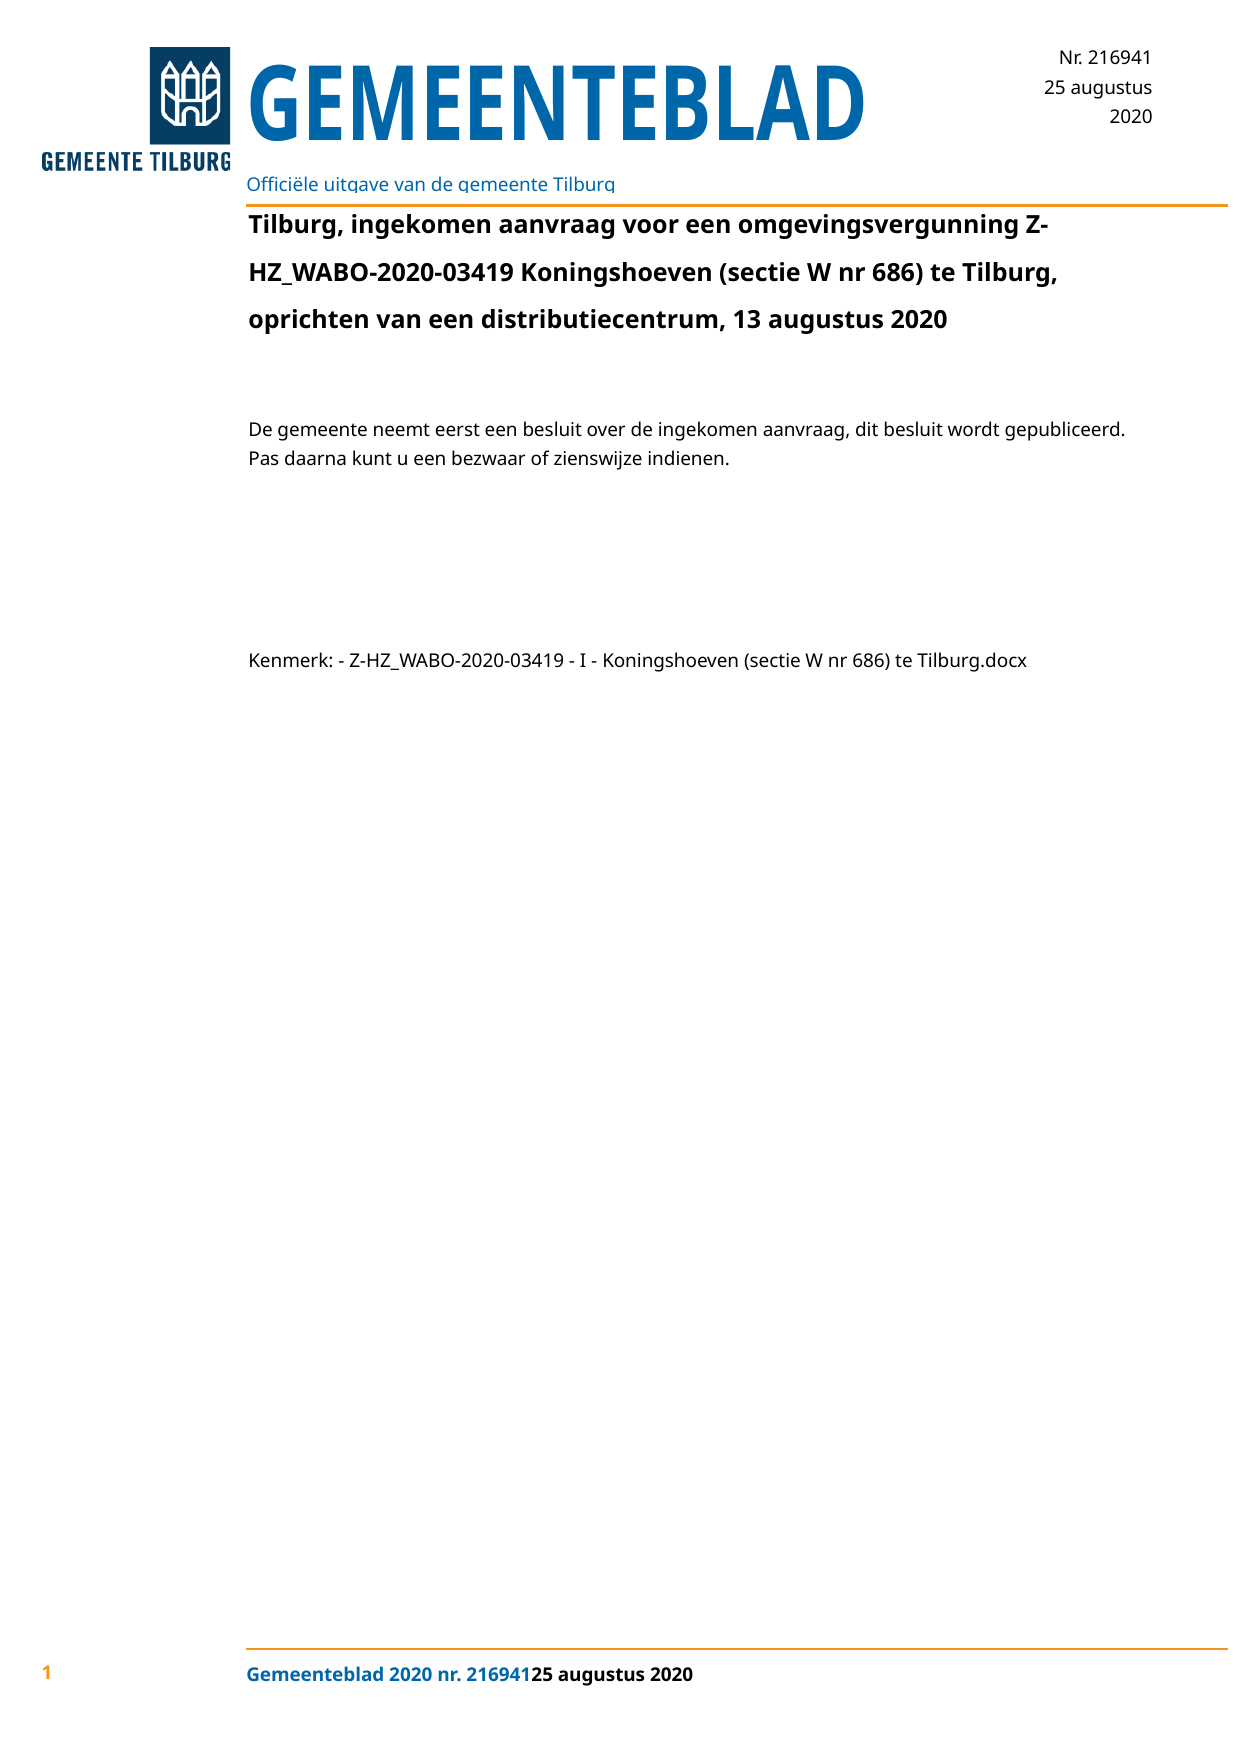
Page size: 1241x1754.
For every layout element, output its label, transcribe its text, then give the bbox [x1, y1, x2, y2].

text Tilburg, ingekomen aanvraag voor een omgevingsvergunning Z-HZ_WABO-2020-03419 Koningshoeven (sectie W nr 686) te Tilburg, oprichten van een distributiecentrum, 13 augustus 2020 [248, 207, 1152, 336]
picture [41, 47, 231, 172]
text De gemeente neemt eerst een besluit over de ingekomen aanvraag, dit besluit wordt gepubliceerd. Pas daarna kunt u een bezwaar of zienswijze indienen. [248, 416, 1152, 471]
text Kenmerk: - Z-HZ_WABO-2020-03419 - I - Koningshoeven (sectie W nr 686) te Tilburg.docx [248, 647, 1152, 673]
